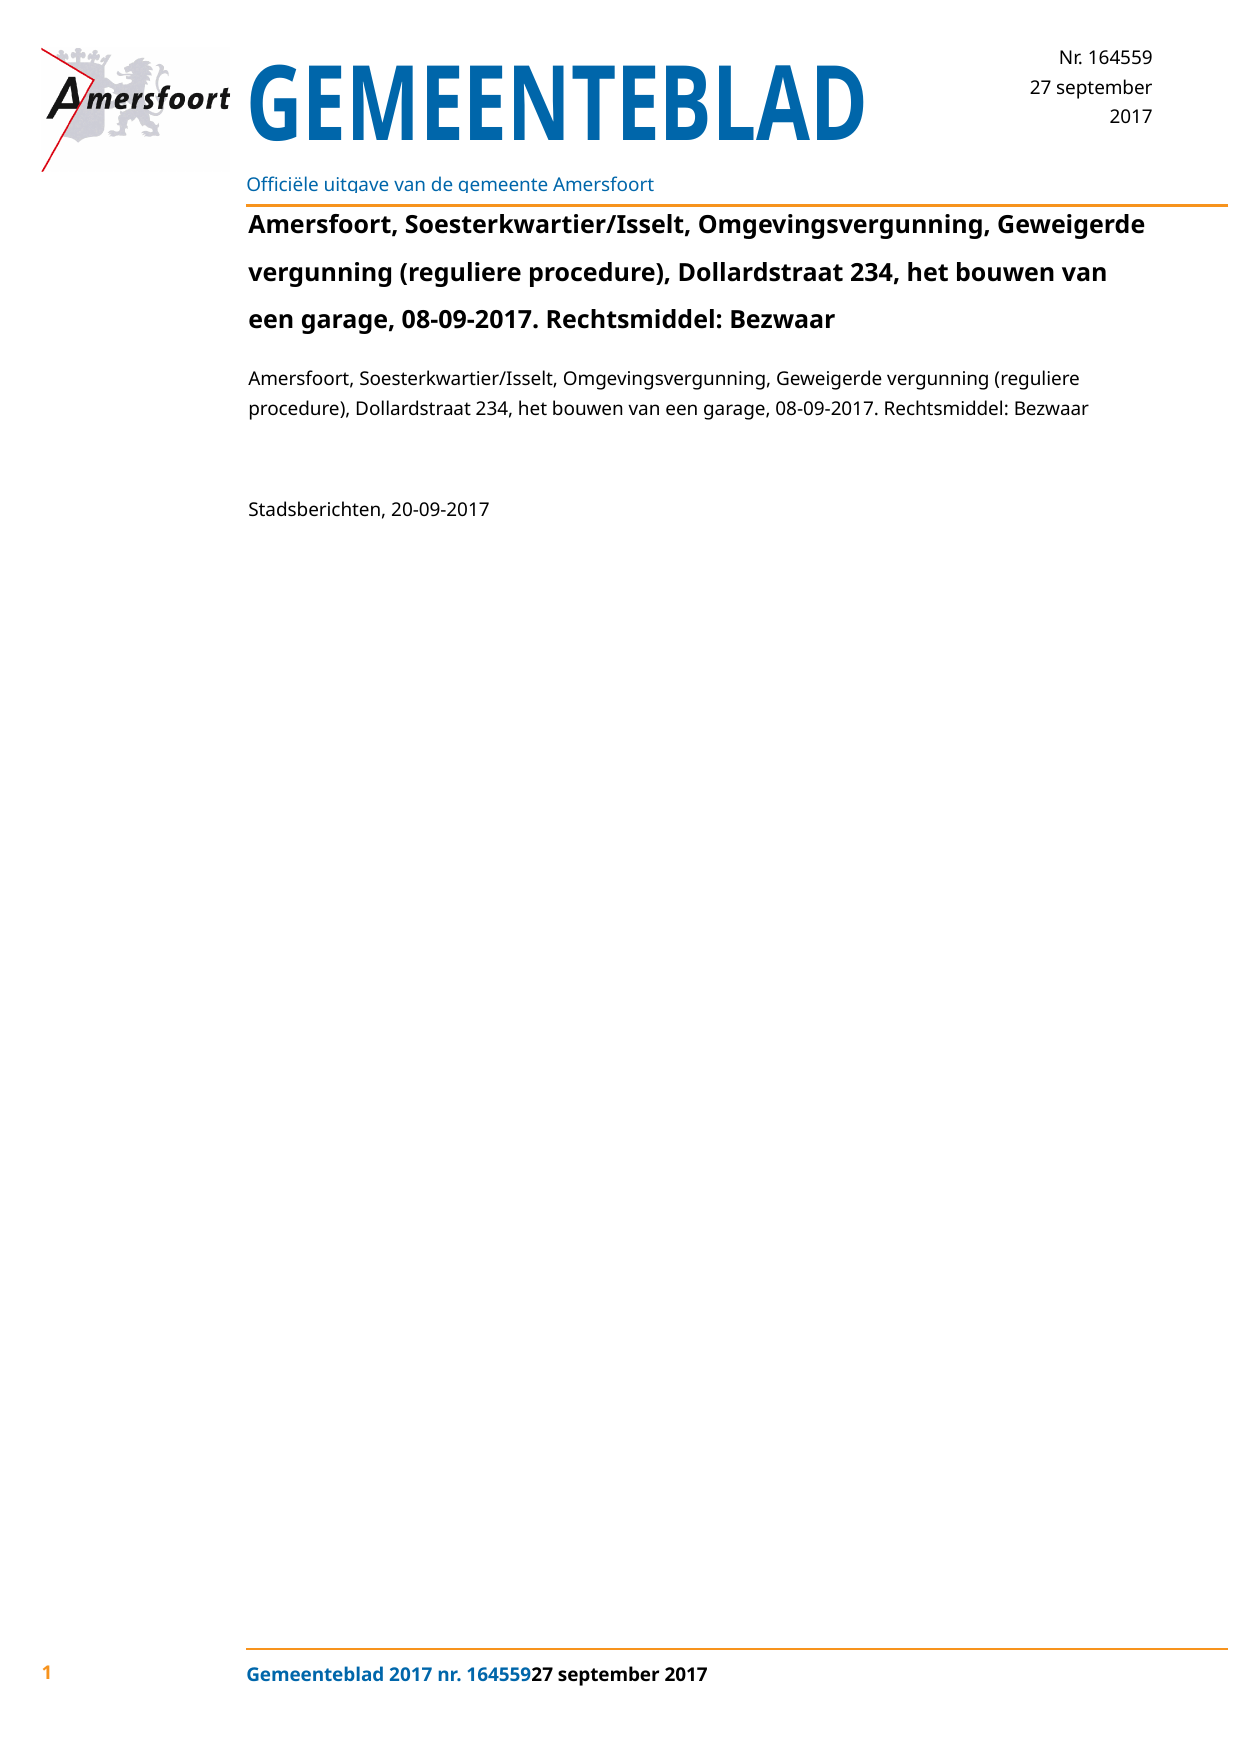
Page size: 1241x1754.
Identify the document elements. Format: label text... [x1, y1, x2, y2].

text Stadsberichten, 20-09-2017 [248, 496, 1152, 522]
picture [41, 47, 231, 172]
text Amersfoort, Soesterkwartier/Isselt, Omgevingsvergunning, Geweigerde vergunning (reguliere procedure), Dollardstraat 234, het bouwen van een garage, 08-09-2017. Rechtsmiddel: Bezwaar [248, 207, 1152, 336]
text Amersfoort, Soesterkwartier/Isselt, Omgevingsvergunning, Geweigerde vergunning (reguliere procedure), Dollardstraat 234, het bouwen van een garage, 08-09-2017. Rechtsmiddel: Bezwaar [248, 366, 1152, 421]
